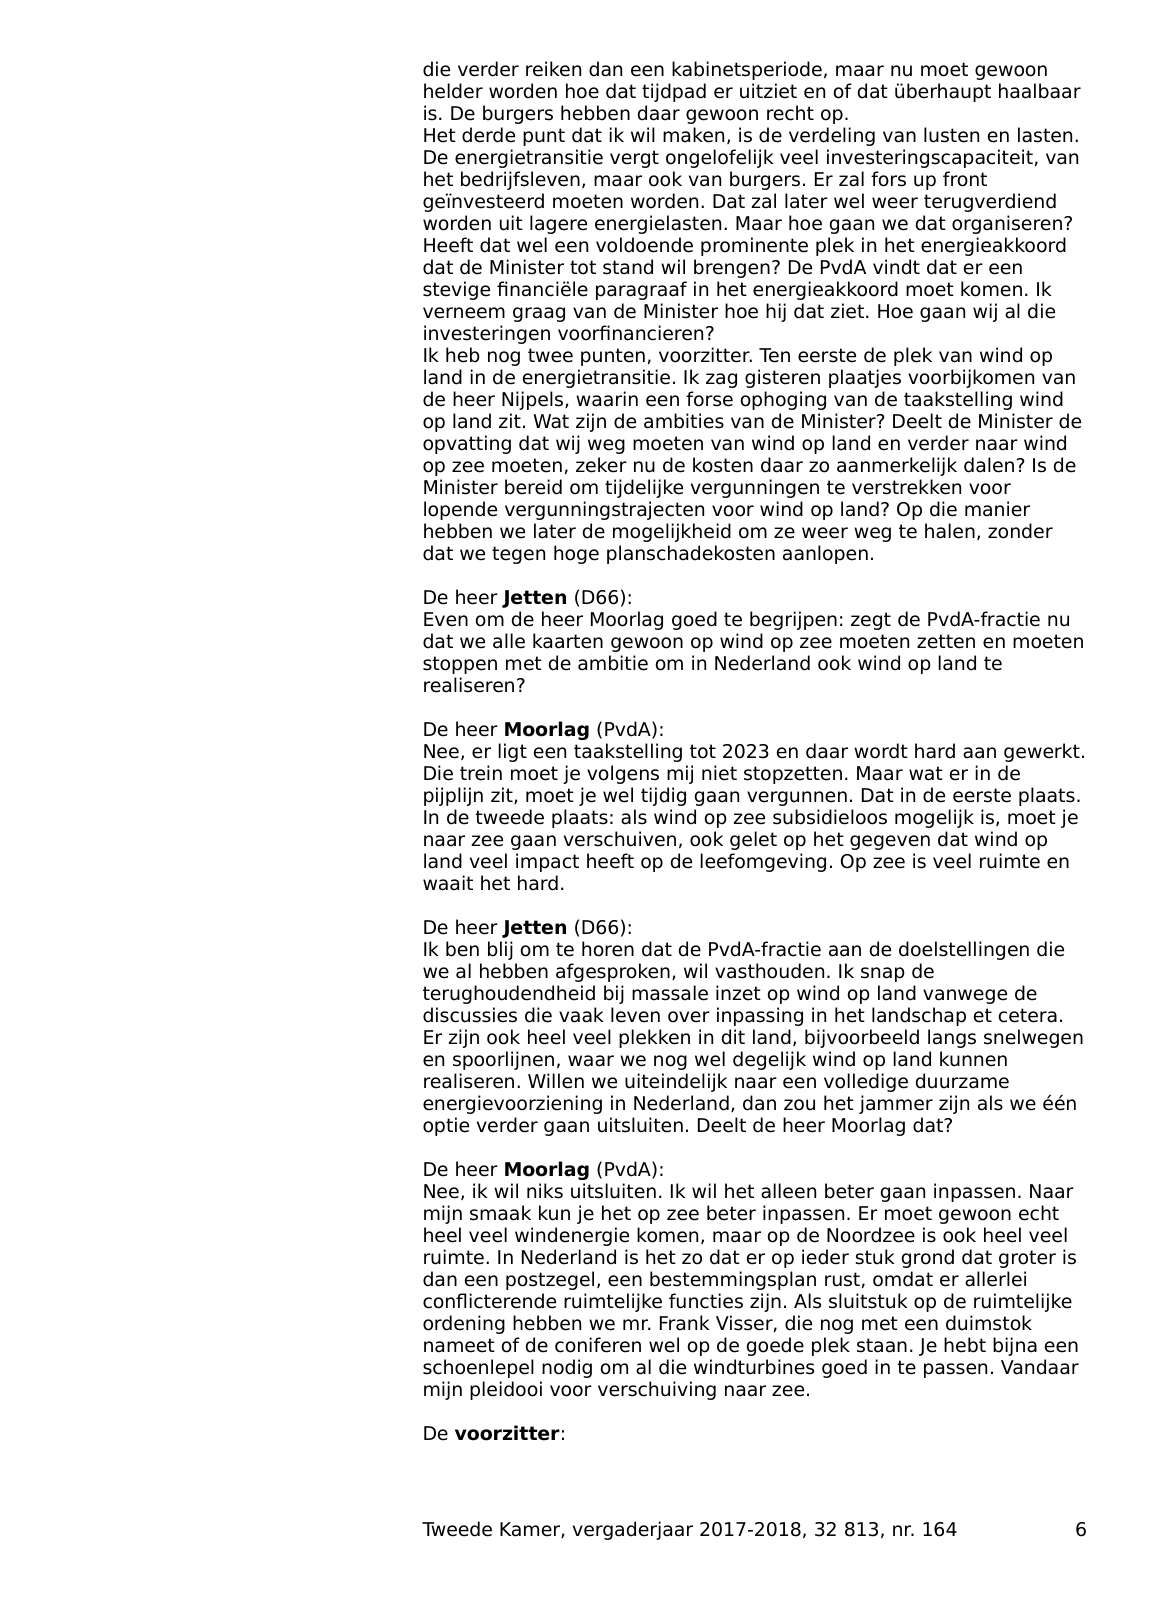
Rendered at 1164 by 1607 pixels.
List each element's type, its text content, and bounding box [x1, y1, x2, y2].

text De voorzitter: [422, 1423, 1087, 1445]
text Ik heb nog twee punten, voorzitter. Ten eerste de plek van wind op land in de energietransitie. Ik zag gisteren plaatjes voorbijkomen van de heer Nijpels, waarin een forse ophoging van de taakstelling wind op land zit. Wat zijn de ambities van de Minister? Deelt de Minister de opvatting dat wij weg moeten van wind op land en verder naar wind op zee moeten, zeker nu de kosten daar zo aanmerkelijk dalen? Is de Minister bereid om tijdelijke vergunningen te verstrekken voor lopende vergunningstrajecten voor wind op land? Op die manier hebben we later de mogelijkheid om ze weer weg te halen, zonder dat we tegen hoge planschadekosten aanlopen. [422, 345, 1087, 564]
text die verder reiken dan een kabinetsperiode, maar nu moet gewoon helder worden hoe dat tijdpad er uitziet en of dat überhaupt haalbaar is. De burgers hebben daar gewoon recht op. [422, 59, 1087, 125]
text Nee, ik wil niks uitsluiten. Ik wil het alleen beter gaan inpassen. Naar mijn smaak kun je het op zee beter inpassen. Er moet gewoon echt heel veel windenergie komen, maar op de Noordzee is ook heel veel ruimte. In Nederland is het zo dat er op ieder stuk grond dat groter is dan een postzegel, een bestemmingsplan rust, omdat er allerlei conflicterende ruimtelijke functies zijn. Als sluitstuk op de ruimtelijke ordening hebben we mr. Frank Visser, die nog met een duimstok nameet of de coniferen wel op de goede plek staan. Je hebt bijna een schoenlepel nodig om al die windturbines goed in te passen. Vandaar mijn pleidooi voor verschuiving naar zee. [422, 1181, 1087, 1401]
text De heer Moorlag (PvdA): [422, 1159, 1087, 1181]
text Ik ben blij om te horen dat de PvdA-fractie aan de doelstellingen die we al hebben afgesproken, wil vasthouden. Ik snap de terughoudendheid bij massale inzet op wind op land vanwege de discussies die vaak leven over inpassing in het landschap et cetera. Er zijn ook heel veel plekken in dit land, bijvoorbeeld langs snelwegen en spoorlijnen, waar we nog wel degelijk wind op land kunnen realiseren. Willen we uiteindelijk naar een volledige duurzame energievoorziening in Nederland, dan zou het jammer zijn als we één optie verder gaan uitsluiten. Deelt de heer Moorlag dat? [422, 939, 1087, 1137]
text De heer Moorlag (PvdA): [422, 719, 1087, 741]
text De heer Jetten (D66): [422, 917, 1087, 939]
text Het derde punt dat ik wil maken, is de verdeling van lusten en lasten. De energietransitie vergt ongelofelijk veel investeringscapaciteit, van het bedrijfsleven, maar ook van burgers. Er zal fors up front geïnvesteerd moeten worden. Dat zal later wel weer terugverdiend worden uit lagere energielasten. Maar hoe gaan we dat organiseren? Heeft dat wel een voldoende prominente plek in het energieakkoord dat de Minister tot stand wil brengen? De PvdA vindt dat er een stevige financiële paragraaf in het energieakkoord moet komen. Ik verneem graag van de Minister hoe hij dat ziet. Hoe gaan wij al die investeringen voorfinancieren? [422, 125, 1087, 345]
text Nee, er ligt een taakstelling tot 2023 en daar wordt hard aan gewerkt. Die trein moet je volgens mij niet stopzetten. Maar wat er in de pijplijn zit, moet je wel tijdig gaan vergunnen. Dat in de eerste plaats. In de tweede plaats: als wind op zee subsidieloos mogelijk is, moet je naar zee gaan verschuiven, ook gelet op het gegeven dat wind op land veel impact heeft op de leefomgeving. Op zee is veel ruimte en waait het hard. [422, 741, 1087, 895]
text De heer Jetten (D66): [422, 587, 1087, 609]
text Even om de heer Moorlag goed te begrijpen: zegt de PvdA-fractie nu dat we alle kaarten gewoon op wind op zee moeten zetten en moeten stoppen met de ambitie om in Nederland ook wind op land te realiseren? [422, 609, 1087, 697]
